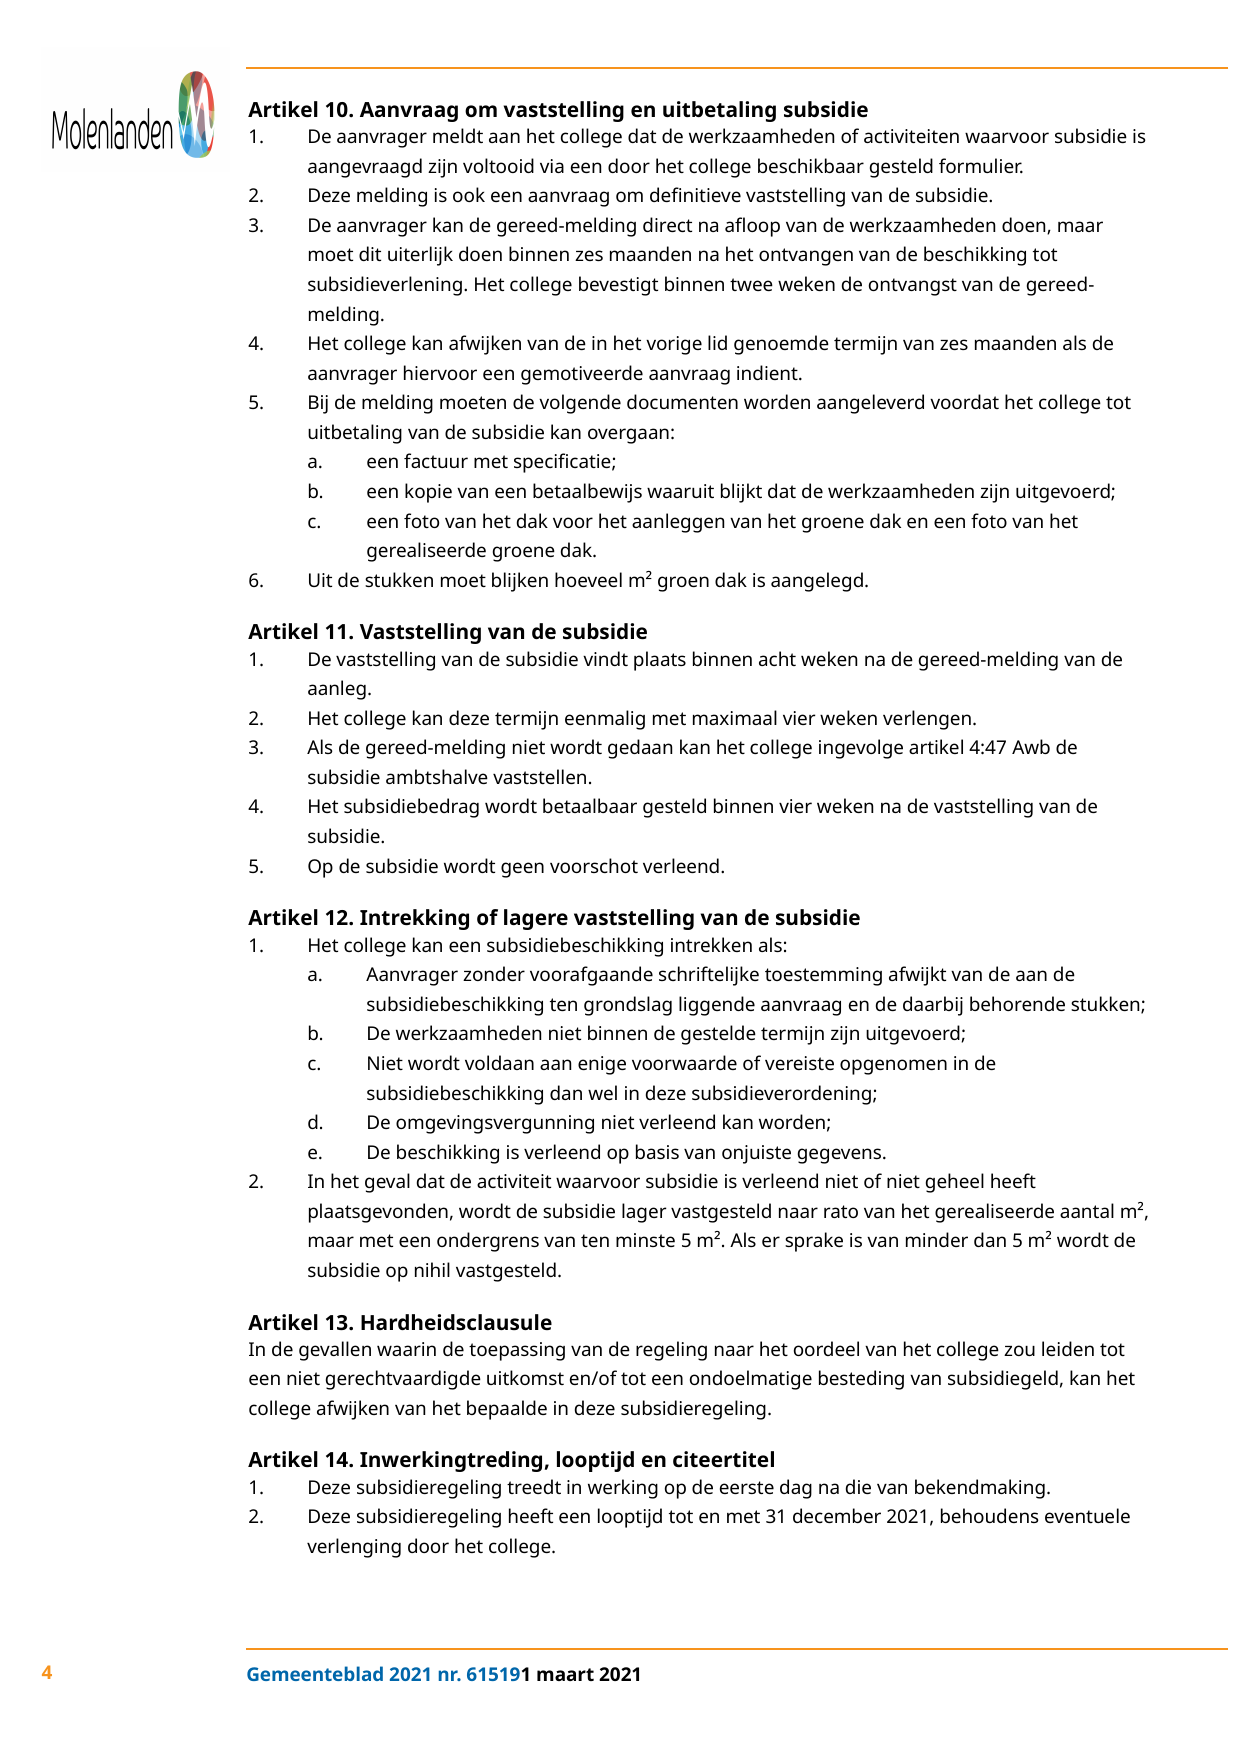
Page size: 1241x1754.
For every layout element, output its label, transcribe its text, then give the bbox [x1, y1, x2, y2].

list een foto van het dak voor het aanleggen van het groene dak en een foto van het gerealiseerde groene dak. [307, 508, 1152, 563]
list Het college kan afwijken van de in het vorige lid genoemde termijn van zes maanden als de aanvrager hiervoor een gemotiveerde aanvraag indient. [248, 330, 1152, 386]
list een kopie van een betaalbewijs waaruit blijkt dat de werkzaamheden zijn uitgevoerd; [307, 478, 1152, 504]
text Artikel 10. Aanvraag om vaststelling en uitbetaling subsidie [248, 95, 1152, 123]
list De aanvrager kan de gereed-melding direct na afloop van de werkzaamheden doen, maar moet dit uiterlijk doen binnen zes maanden na het ontvangen van de beschikking tot subsidieverlening. Het college bevestigt binnen twee weken de ontvangst van de gereed-melding. [248, 212, 1152, 326]
list De beschikking is verleend op basis van onjuiste gegevens. [307, 1139, 1152, 1164]
picture [41, 47, 231, 172]
text Artikel 11. Vaststelling van de subsidie [248, 617, 1152, 646]
list De omgevingsvergunning niet verleend kan worden; [307, 1109, 1152, 1135]
text Artikel 13. Hardheidsclausule [248, 1308, 1152, 1336]
list Bij de melding moeten de volgende documenten worden aangeleverd voordat het college tot uitbetaling van de subsidie kan overgaan: [248, 389, 1152, 445]
list Op de subsidie wordt geen voorschot verleend. [248, 853, 1152, 879]
text In de gevallen waarin de toepassing van de regeling naar het oordeel van het college zou leiden tot een niet gerechtvaardigde uitkomst en/of tot een ondoelmatige besteding van subsidiegeld, kan het college afwijken van het bepaalde in deze subsidieregeling. [248, 1336, 1152, 1421]
list Het subsidiebedrag wordt betaalbaar gesteld binnen vier weken na de vaststelling van de subsidie. [248, 794, 1152, 849]
list De werkzaamheden niet binnen de gestelde termijn zijn uitgevoerd; [307, 1021, 1152, 1046]
list Het college kan deze termijn eenmalig met maximaal vier weken verlengen. [248, 705, 1152, 731]
list Deze subsidieregeling treedt in werking op de eerste dag na die van bekendmaking. [248, 1474, 1152, 1500]
list De vaststelling van de subsidie vindt plaats binnen acht weken na de gereed-melding van de aanleg. [248, 646, 1152, 701]
list Deze melding is ook een aanvraag om definitieve vaststelling van de subsidie. [248, 182, 1152, 208]
list Uit de stukken moet blijken hoeveel m² groen dak is aangelegd. [248, 567, 1152, 593]
list Als de gereed-melding niet wordt gedaan kan het college ingevolge artikel 4:47 Awb de subsidie ambtshalve vaststellen. [248, 734, 1152, 790]
list Aanvrager zonder voorafgaande schriftelijke toestemming afwijkt van de aan de subsidiebeschikking ten grondslag liggende aanvraag en de daarbij behorende stukken; [307, 961, 1152, 1017]
list een factuur met specificatie; [307, 449, 1152, 474]
text Artikel 14. Inwerkingtreding, looptijd en citeertitel [248, 1446, 1152, 1474]
list Het college kan een subsidiebeschikking intrekken als: [248, 932, 1152, 957]
text Artikel 12. Intrekking of lagere vaststelling van de subsidie [248, 903, 1152, 932]
list De aanvrager meldt aan het college dat de werkzaamheden of activiteiten waarvoor subsidie is aangevraagd zijn voltooid via een door het college beschikbaar gesteld formulier. [248, 123, 1152, 178]
list In het geval dat de activiteit waarvoor subsidie is verleend niet of niet geheel heeft plaatsgevonden, wordt de subsidie lager vastgesteld naar rato van het gerealiseerde aantal m², maar met een ondergrens van ten minste 5 m². Als er sprake is van minder dan 5 m² wordt de subsidie op nihil vastgesteld. [248, 1168, 1152, 1283]
list Deze subsidieregeling heeft een looptijd tot en met 31 december 2021, behoudens eventuele verlenging door het college. [248, 1504, 1152, 1559]
list Niet wordt voldaan aan enige voorwaarde of vereiste opgenomen in de subsidiebeschikking dan wel in deze subsidieverordening; [307, 1050, 1152, 1105]
